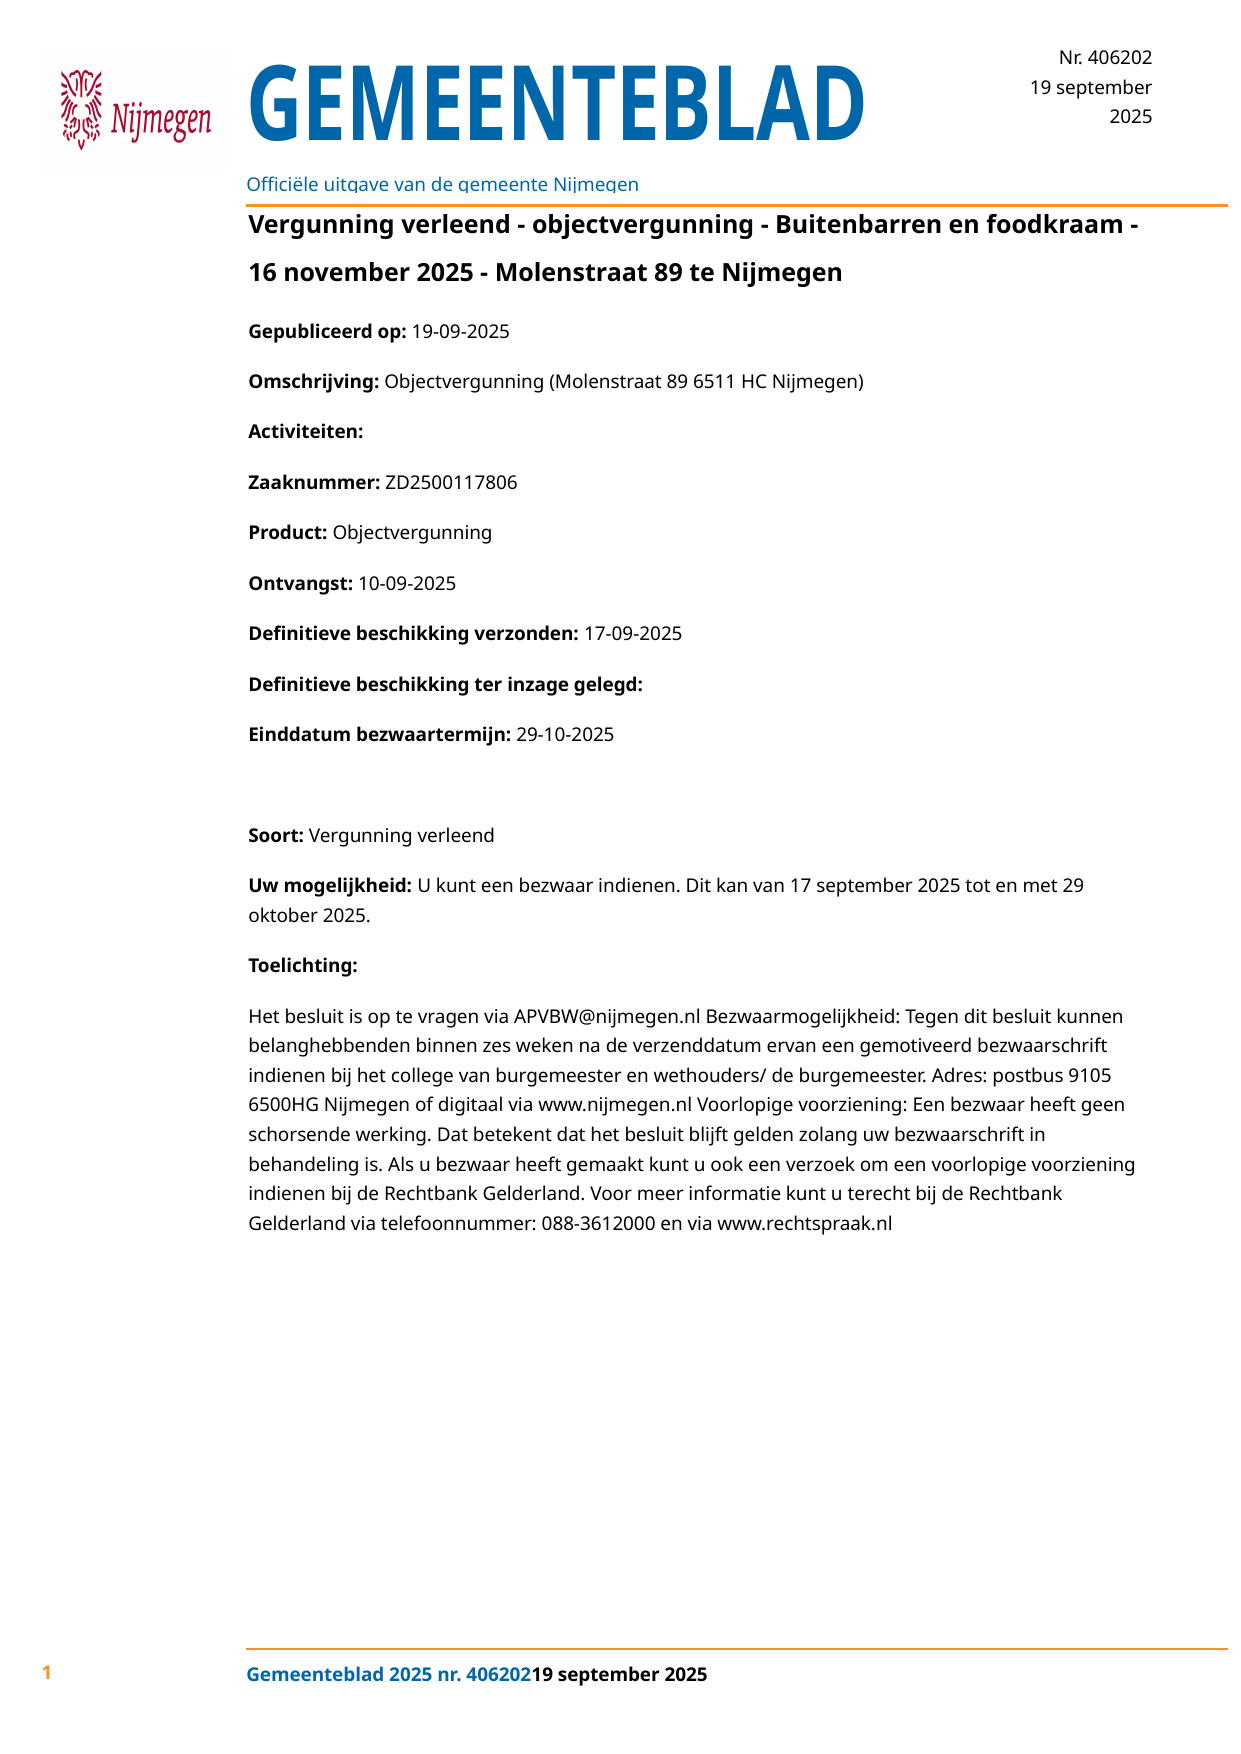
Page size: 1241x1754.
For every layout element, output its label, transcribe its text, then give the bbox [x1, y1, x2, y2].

text Definitieve beschikking ter inzage gelegd: [248, 671, 1152, 697]
text Einddatum bezwaartermijn: 29-10-2025 [248, 721, 1152, 747]
text Omschrijving: Objectvergunning (Molenstraat 89 6511 HC Nijmegen) [248, 368, 1152, 394]
text Soort: Vergunning verleend [248, 822, 1152, 848]
text Uw mogelijkheid: U kunt een bezwaar indienen. Dit kan van 17 september 2025 tot en met 29 oktober 2025. [248, 872, 1152, 928]
text Het besluit is op te vragen via APVBW@nijmegen.nl Bezwaarmogelijkheid: Tegen dit besluit kunnen belanghebbenden binnen zes weken na de verzenddatum ervan een gemotiveerd bezwaarschrift indienen bij het college van burgemeester en wethouders/ de burgemeester. Adres: postbus 9105 6500HG Nijmegen of digitaal via www.nijmegen.nl Voorlopige voorziening: Een bezwaar heeft geen schorsende werking. Dat betekent dat het besluit blijft gelden zolang uw bezwaarschrift in behandeling is. Als u bezwaar heeft gemaakt kunt u ook een verzoek om een voorlopige voorziening indienen bij de Rechtbank Gelderland. Voor meer informatie kunt u terecht bij de Rechtbank Gelderland via telefoonnummer: 088-3612000 en via www.rechtspraak.nl [248, 1003, 1152, 1236]
text Ontvangst: 10-09-2025 [248, 570, 1152, 596]
text Activiteiten: [248, 419, 1152, 444]
text Toelichting: [248, 952, 1152, 978]
text Vergunning verleend - objectvergunning - Buitenbarren en foodkraam - 16 november 2025 - Molenstraat 89 te Nijmegen [248, 207, 1152, 288]
text Zaaknummer: ZD2500117806 [248, 469, 1152, 495]
picture [41, 47, 231, 172]
text Product: Objectvergunning [248, 519, 1152, 545]
text Definitieve beschikking verzonden: 17-09-2025 [248, 620, 1152, 646]
text Gepubliceerd op: 19-09-2025 [248, 318, 1152, 344]
